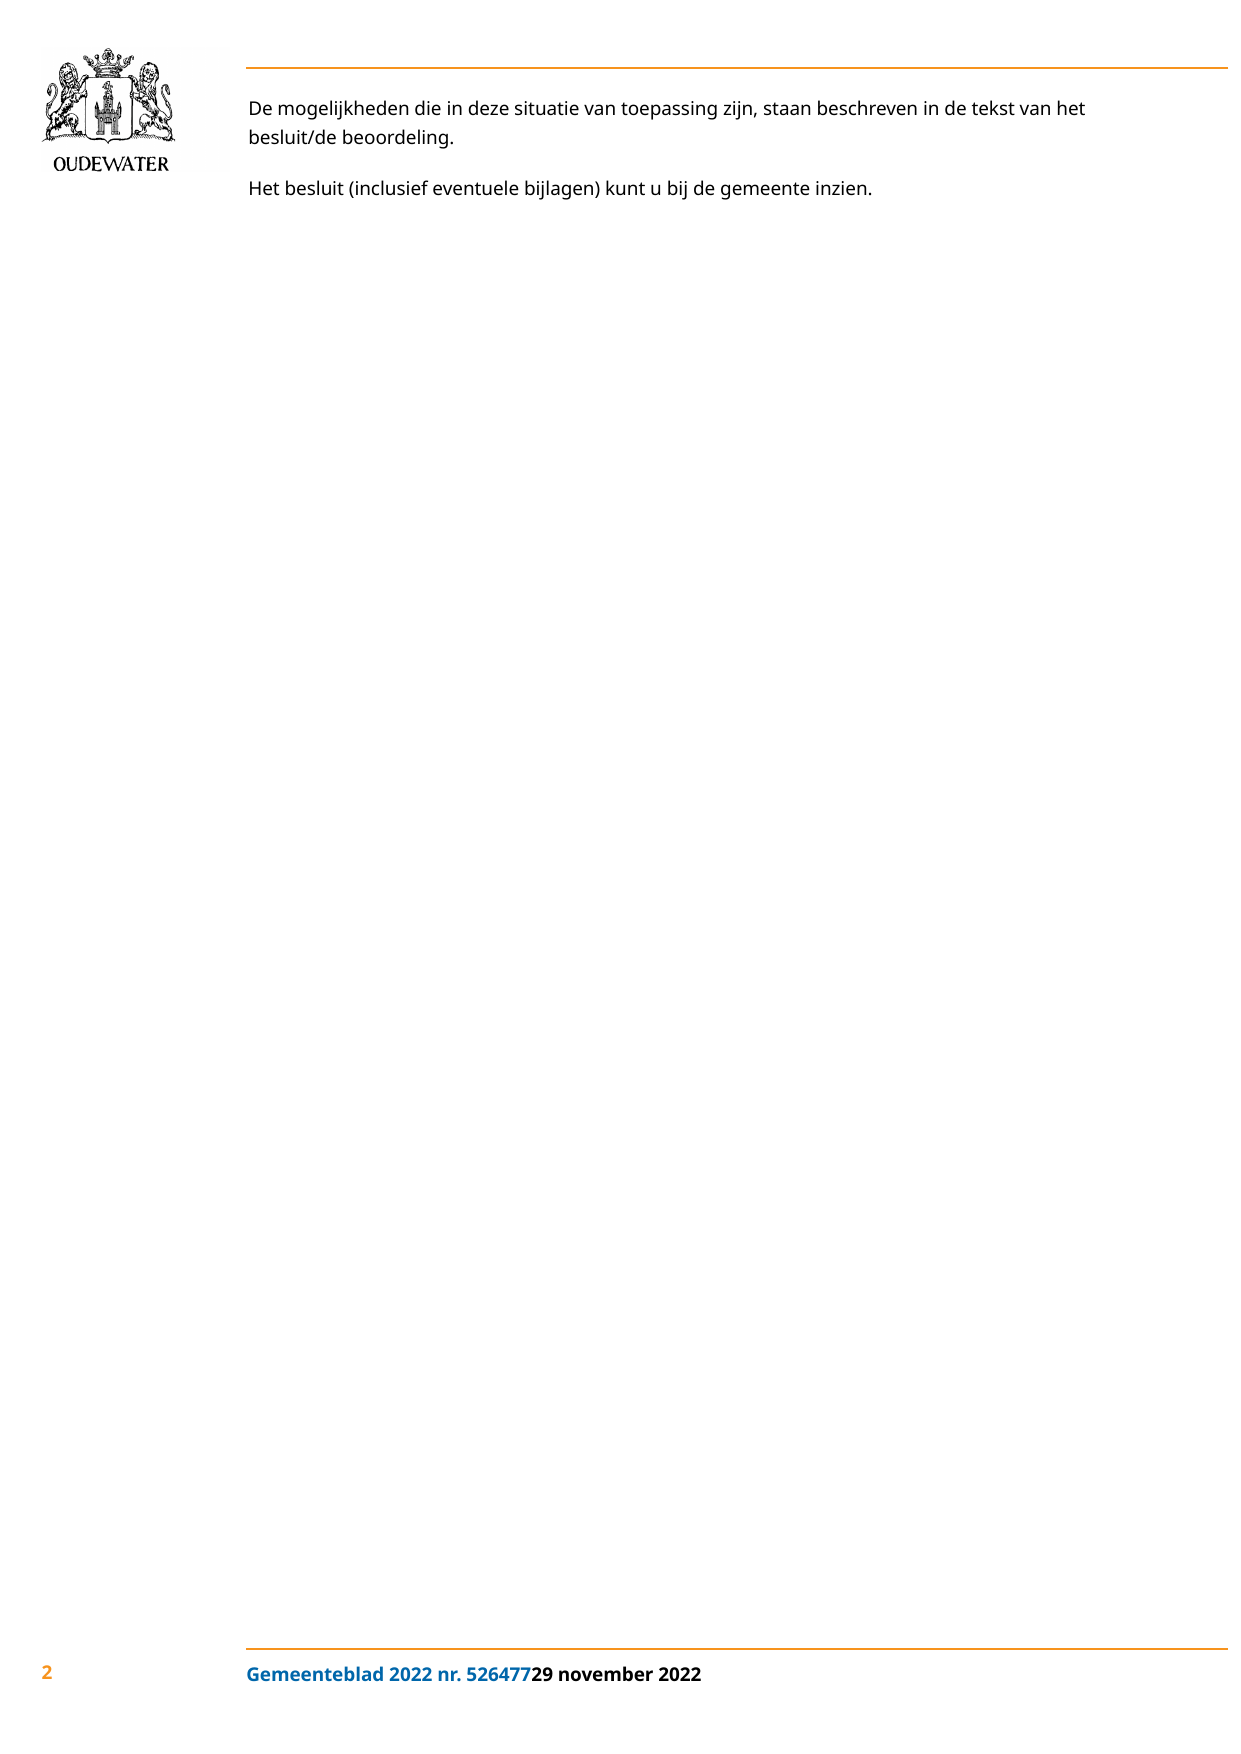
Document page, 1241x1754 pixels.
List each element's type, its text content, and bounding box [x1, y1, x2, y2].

text Het besluit (inclusief eventuele bijlagen) kunt u bij de gemeente inzien. [248, 175, 1152, 201]
text De mogelijkheden die in deze situatie van toepassing zijn, staan beschreven in de tekst van het besluit/de beoordeling. [248, 95, 1152, 150]
picture [41, 47, 231, 172]
